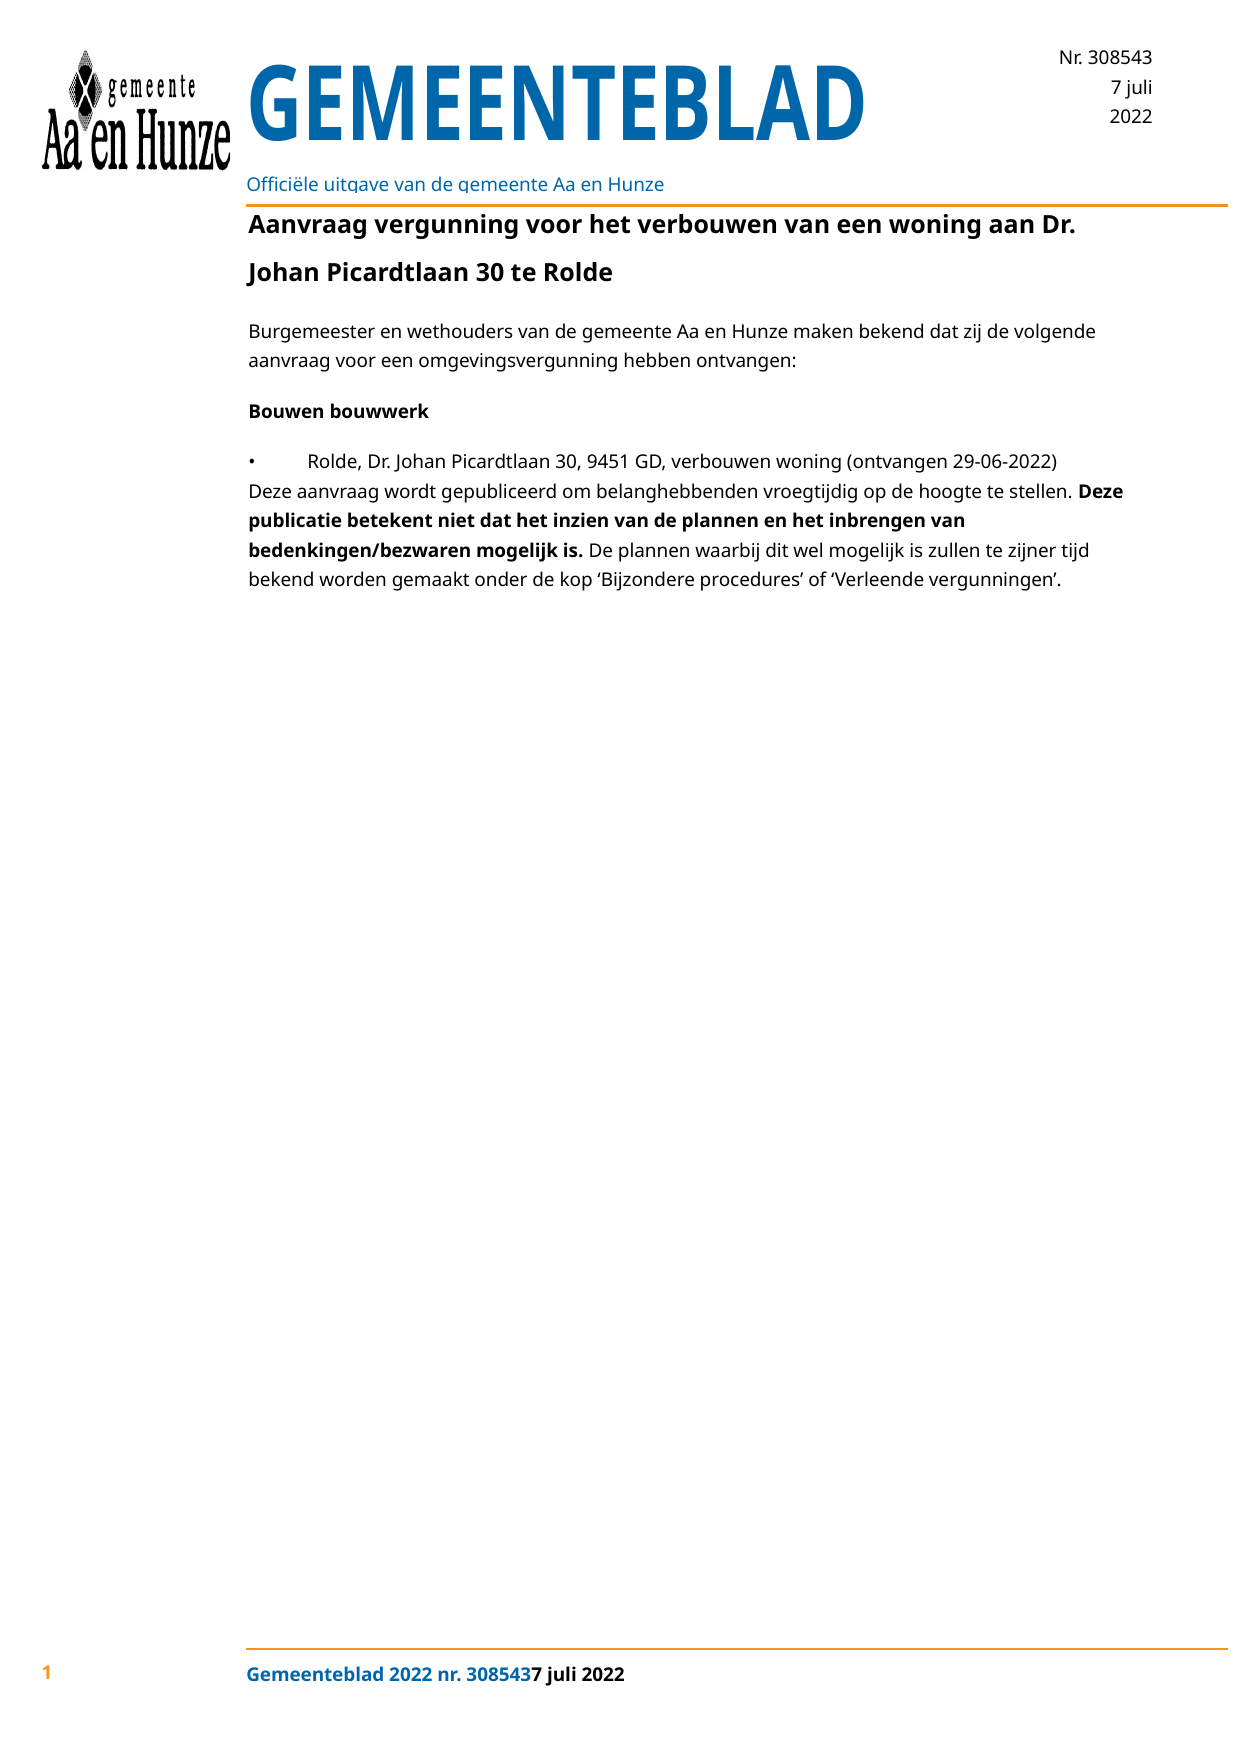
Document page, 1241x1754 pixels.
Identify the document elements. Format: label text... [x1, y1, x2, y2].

text Deze aanvraag wordt gepubliceerd om belanghebbenden vroegtijdig op de hoogte te stellen. Deze publicatie betekent niet dat het inzien van de plannen en het inbrengen van bedenkingen/bezwaren mogelijk is. De plannen waarbij dit wel mogelijk is zullen te zijner tijd bekend worden gemaakt onder de kop ‘Bijzondere procedures’ of ‘Verleende vergunningen’. [248, 478, 1152, 592]
text Burgemeester en wethouders van de gemeente Aa en Hunze maken bekend dat zij de volgende aanvraag voor een omgevingsvergunning hebben ontvangen: [248, 318, 1152, 373]
picture [41, 47, 231, 172]
text Aanvraag vergunning voor het verbouwen van een woning aan Dr. Johan Picardtlaan 30 te Rolde [248, 207, 1152, 288]
list Rolde, Dr. Johan Picardtlaan 30, 9451 GD, verbouwen woning (ontvangen 29-06-2022) [248, 448, 1152, 474]
text Bouwen bouwwerk [248, 398, 1152, 424]
